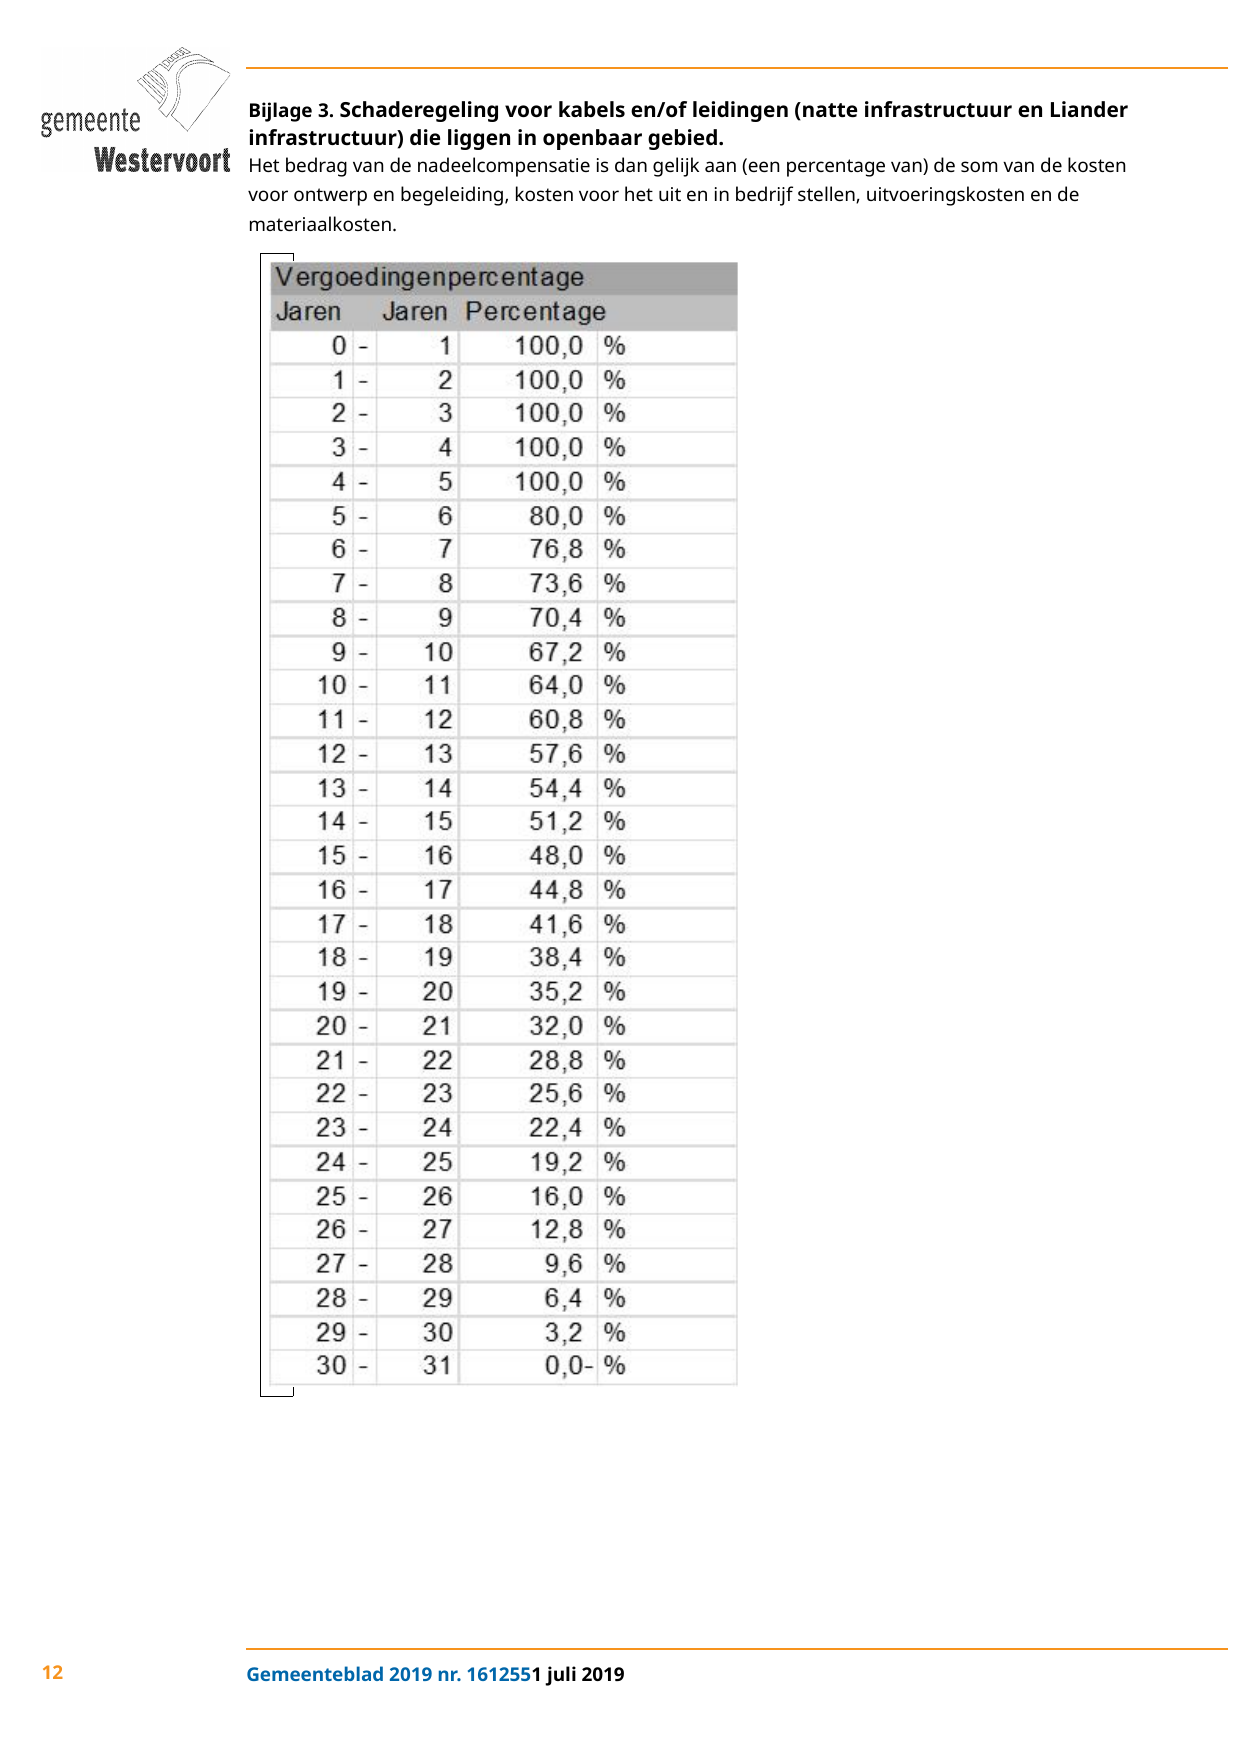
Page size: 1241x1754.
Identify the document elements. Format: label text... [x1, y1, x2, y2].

text Bijlage 3. Schaderegeling voor kabels en/of leidingen (natte infrastructuur en Liander infrastructuur) die liggen in openbaar gebied. [248, 95, 1152, 152]
picture [41, 47, 231, 172]
text Het bedrag van de nadeelcompensatie is dan gelijk aan (een percentage van) de som van de kosten voor ontwerp en begeleiding, kosten voor het uit en in bedrijf stellen, uitvoeringskosten en de materiaalkosten. [248, 152, 1152, 237]
picture [268, 261, 738, 1387]
